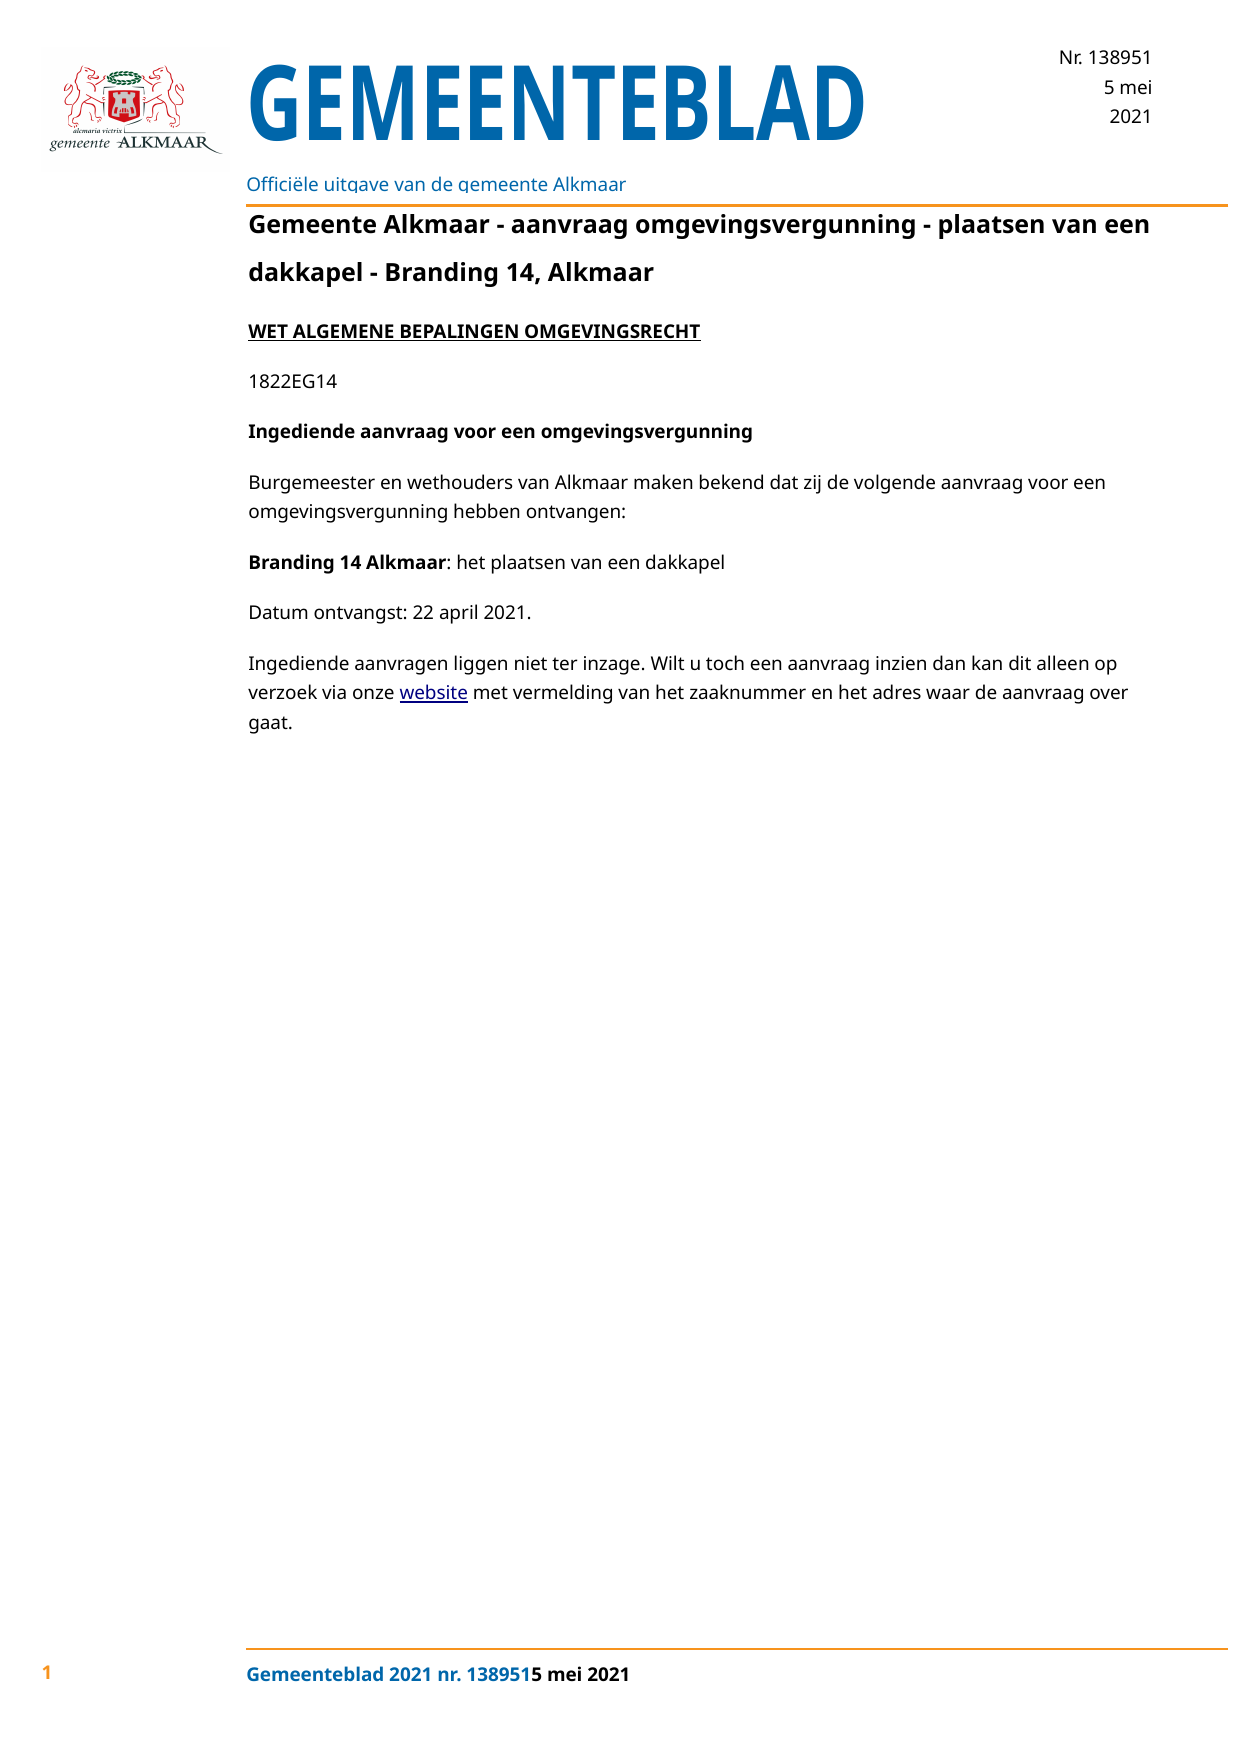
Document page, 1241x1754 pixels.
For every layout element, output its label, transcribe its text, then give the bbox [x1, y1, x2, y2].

text Ingediende aanvragen liggen niet ter inzage. Wilt u toch een aanvraag inzien dan kan dit alleen op verzoek via onze website met vermelding van het zaaknummer en het adres waar de aanvraag over gaat. [248, 650, 1152, 735]
text Burgemeester en wethouders van Alkmaar maken bekend dat zij de volgende aanvraag voor een omgevingsvergunning hebben ontvangen: [248, 469, 1152, 524]
text Ingediende aanvraag voor een omgevingsvergunning [248, 419, 1152, 444]
text Branding 14 Alkmaar: het plaatsen van een dakkapel [248, 549, 1152, 575]
text Datum ontvangst: 22 april 2021. [248, 599, 1152, 625]
text WET ALGEMENE BEPALINGEN OMGEVINGSRECHT [248, 318, 1152, 344]
picture [41, 47, 231, 172]
text 1822EG14 [248, 368, 1152, 394]
text Gemeente Alkmaar - aanvraag omgevingsvergunning - plaatsen van een dakkapel - Branding 14, Alkmaar [248, 207, 1152, 288]
